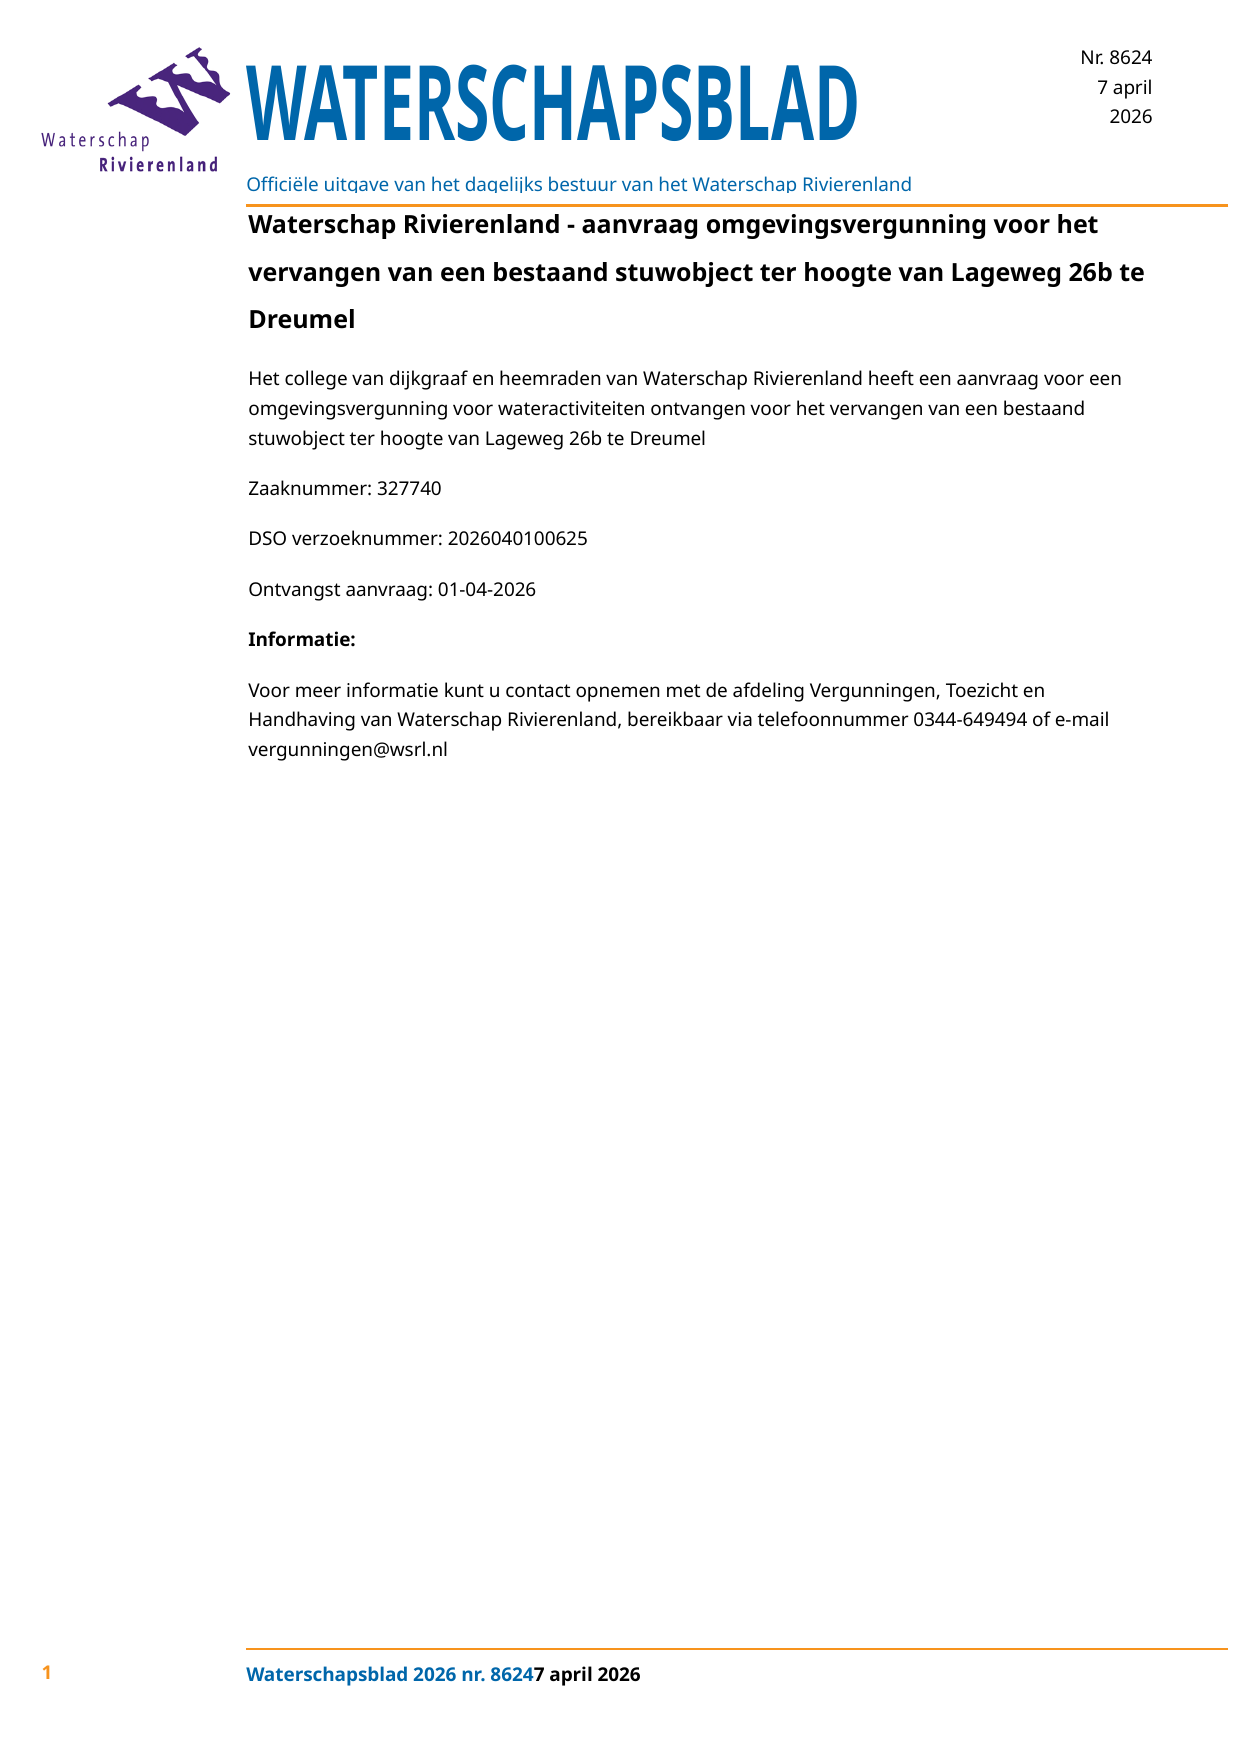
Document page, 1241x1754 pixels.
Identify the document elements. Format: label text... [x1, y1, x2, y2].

text Informatie: [248, 626, 1152, 652]
text Het college van dijkgraaf en heemraden van Waterschap Rivierenland heeft een aanvraag voor een omgevingsvergunning voor wateractiviteiten ontvangen voor het vervangen van een bestaand stuwobject ter hoogte van Lageweg 26b te Dreumel [248, 366, 1152, 450]
picture [41, 47, 231, 172]
text Waterschap Rivierenland - aanvraag omgevingsvergunning voor het vervangen van een bestaand stuwobject ter hoogte van Lageweg 26b te Dreumel [248, 207, 1152, 336]
text DSO verzoeknummer: 2026040100625 [248, 526, 1152, 551]
text Ontvangst aanvraag: 01-04-2026 [248, 576, 1152, 602]
text Zaaknummer: 327740 [248, 475, 1152, 501]
text Voor meer informatie kunt u contact opnemen met de afdeling Vergunningen, Toezicht en Handhaving van Waterschap Rivierenland, bereikbaar via telefoonnummer 0344-649494 of e-mail vergunningen@wsrl.nl [248, 677, 1152, 762]
